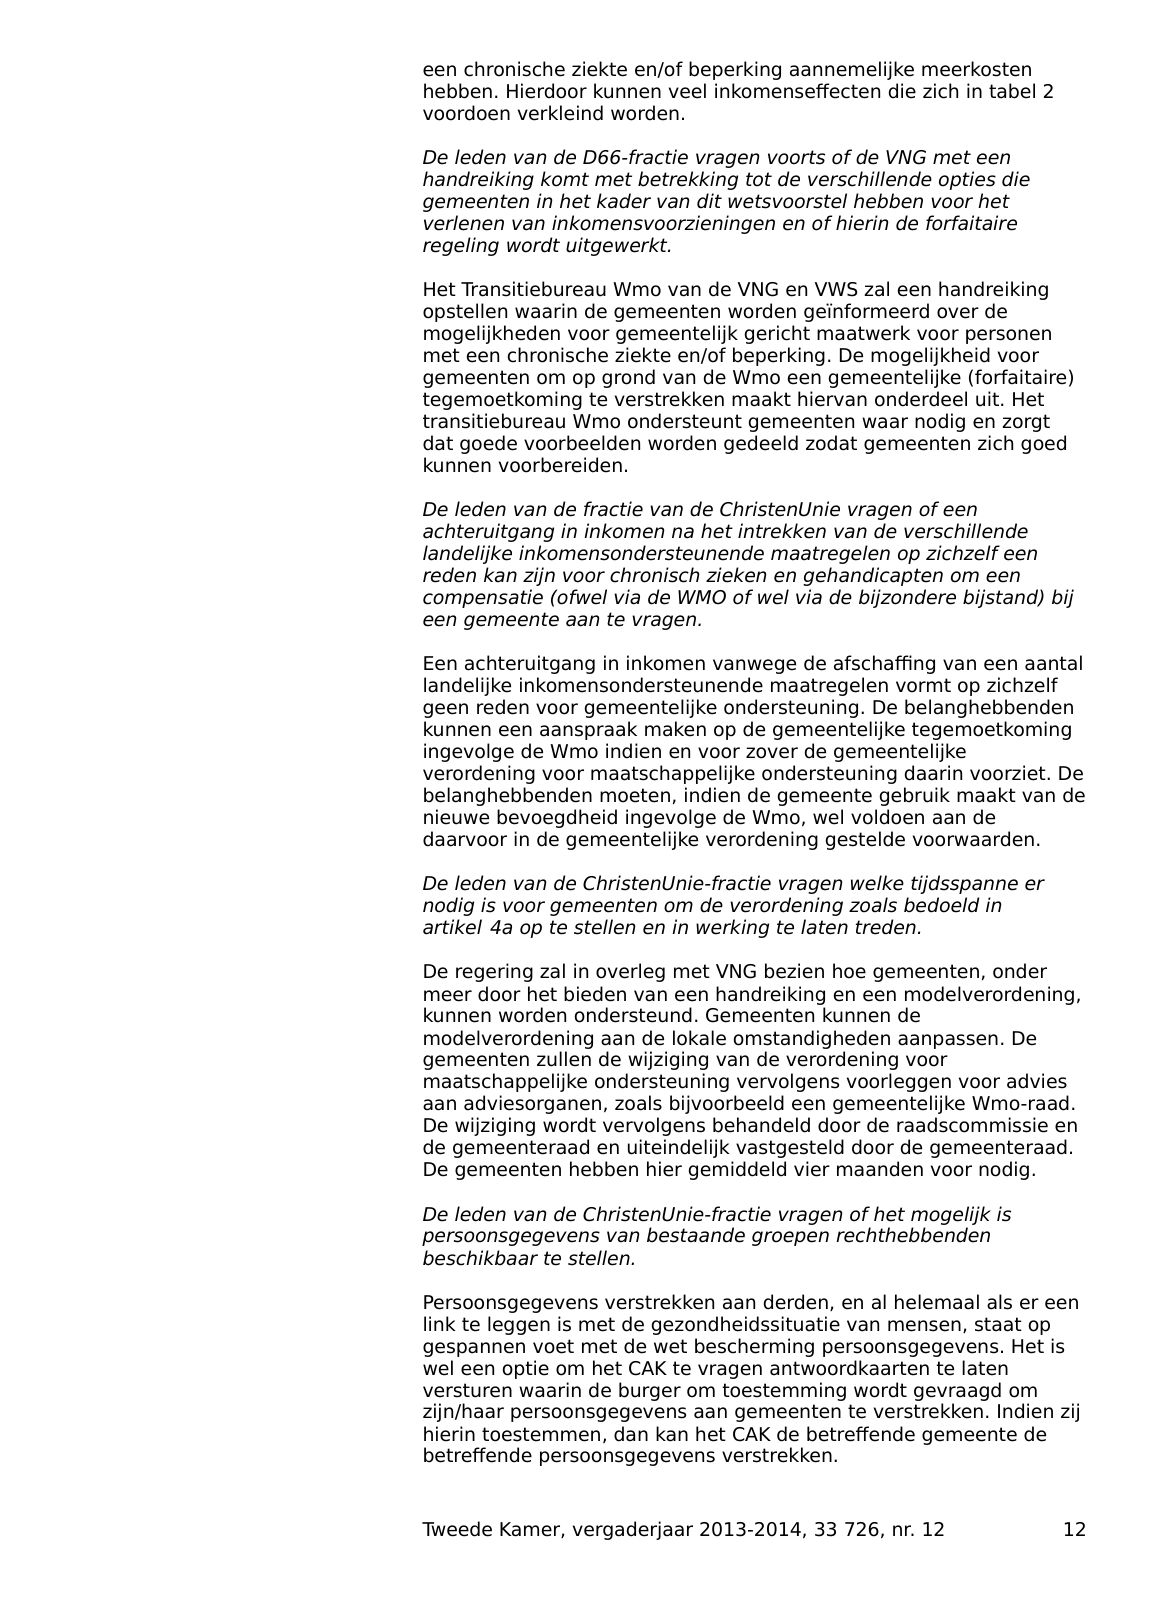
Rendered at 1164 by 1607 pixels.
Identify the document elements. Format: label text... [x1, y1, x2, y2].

text De regering zal in overleg met VNG bezien hoe gemeenten, onder meer door het bieden van een handreiking en een modelverordening, kunnen worden ondersteund. Gemeenten kunnen de modelverordening aan de lokale omstandigheden aanpassen. De gemeenten zullen de wijziging van de verordening voor maatschappelijke ondersteuning vervolgens voorleggen voor advies aan adviesorganen, zoals bijvoorbeeld een gemeentelijke Wmo-raad. De wijziging wordt vervolgens behandeld door de raadscommissie en de gemeenteraad en uiteindelijk vastgesteld door de gemeenteraad. De gemeenten hebben hier gemiddeld vier maanden voor nodig. [422, 961, 1087, 1181]
text een chronische ziekte en/of beperking aannemelijke meerkosten hebben. Hierdoor kunnen veel inkomenseffecten die zich in tabel 2 voordoen verkleind worden. [422, 59, 1087, 125]
text Persoonsgegevens verstrekken aan derden, en al helemaal als er een link te leggen is met de gezondheidssituatie van mensen, staat op gespannen voet met de wet bescherming persoonsgegevens. Het is wel een optie om het CAK te vragen antwoordkaarten te laten versturen waarin de burger om toestemming wordt gevraagd om zijn/haar persoonsgegevens aan gemeenten te verstrekken. Indien zij hierin toestemmen, dan kan het CAK de betreffende gemeente de betreffende persoonsgegevens verstrekken. [422, 1292, 1087, 1467]
text De leden van de ChristenUnie-fractie vragen welke tijdsspanne er nodig is voor gemeenten om de verordening zoals bedoeld in artikel 4a op te stellen en in werking te laten treden. [422, 873, 1087, 939]
text De leden van de ChristenUnie-fractie vragen of het mogelijk is persoonsgegevens van bestaande groepen rechthebbenden beschikbaar te stellen. [422, 1203, 1087, 1269]
text De leden van de fractie van de ChristenUnie vragen of een achteruitgang in inkomen na het intrekken van de verschillende landelijke inkomensondersteunende maatregelen op zichzelf een reden kan zijn voor chronisch zieken en gehandicapten om een compensatie (ofwel via de WMO of wel via de bijzondere bijstand) bij een gemeente aan te vragen. [422, 499, 1087, 631]
text Het Transitiebureau Wmo van de VNG en VWS zal een handreiking opstellen waarin de gemeenten worden geïnformeerd over de mogelijkheden voor gemeentelijk gericht maatwerk voor personen met een chronische ziekte en/of beperking. De mogelijkheid voor gemeenten om op grond van de Wmo een gemeentelijke (forfaitaire) tegemoetkoming te verstrekken maakt hiervan onderdeel uit. Het transitiebureau Wmo ondersteunt gemeenten waar nodig en zorgt dat goede voorbeelden worden gedeeld zodat gemeenten zich goed kunnen voorbereiden. [422, 279, 1087, 477]
text De leden van de D66-fractie vragen voorts of de VNG met een handreiking komt met betrekking tot de verschillende opties die gemeenten in het kader van dit wetsvoorstel hebben voor het verlenen van inkomensvoorzieningen en of hierin de forfaitaire regeling wordt uitgewerkt. [422, 147, 1087, 257]
text Een achteruitgang in inkomen vanwege de afschaffing van een aantal landelijke inkomensondersteunende maatregelen vormt op zichzelf geen reden voor gemeentelijke ondersteuning. De belanghebbenden kunnen een aanspraak maken op de gemeentelijke tegemoetkoming ingevolge de Wmo indien en voor zover de gemeentelijke verordening voor maatschappelijke ondersteuning daarin voorziet. De belanghebbenden moeten, indien de gemeente gebruik maakt van de nieuwe bevoegdheid ingevolge de Wmo, wel voldoen aan de daarvoor in de gemeentelijke verordening gestelde voorwaarden. [422, 653, 1087, 851]
